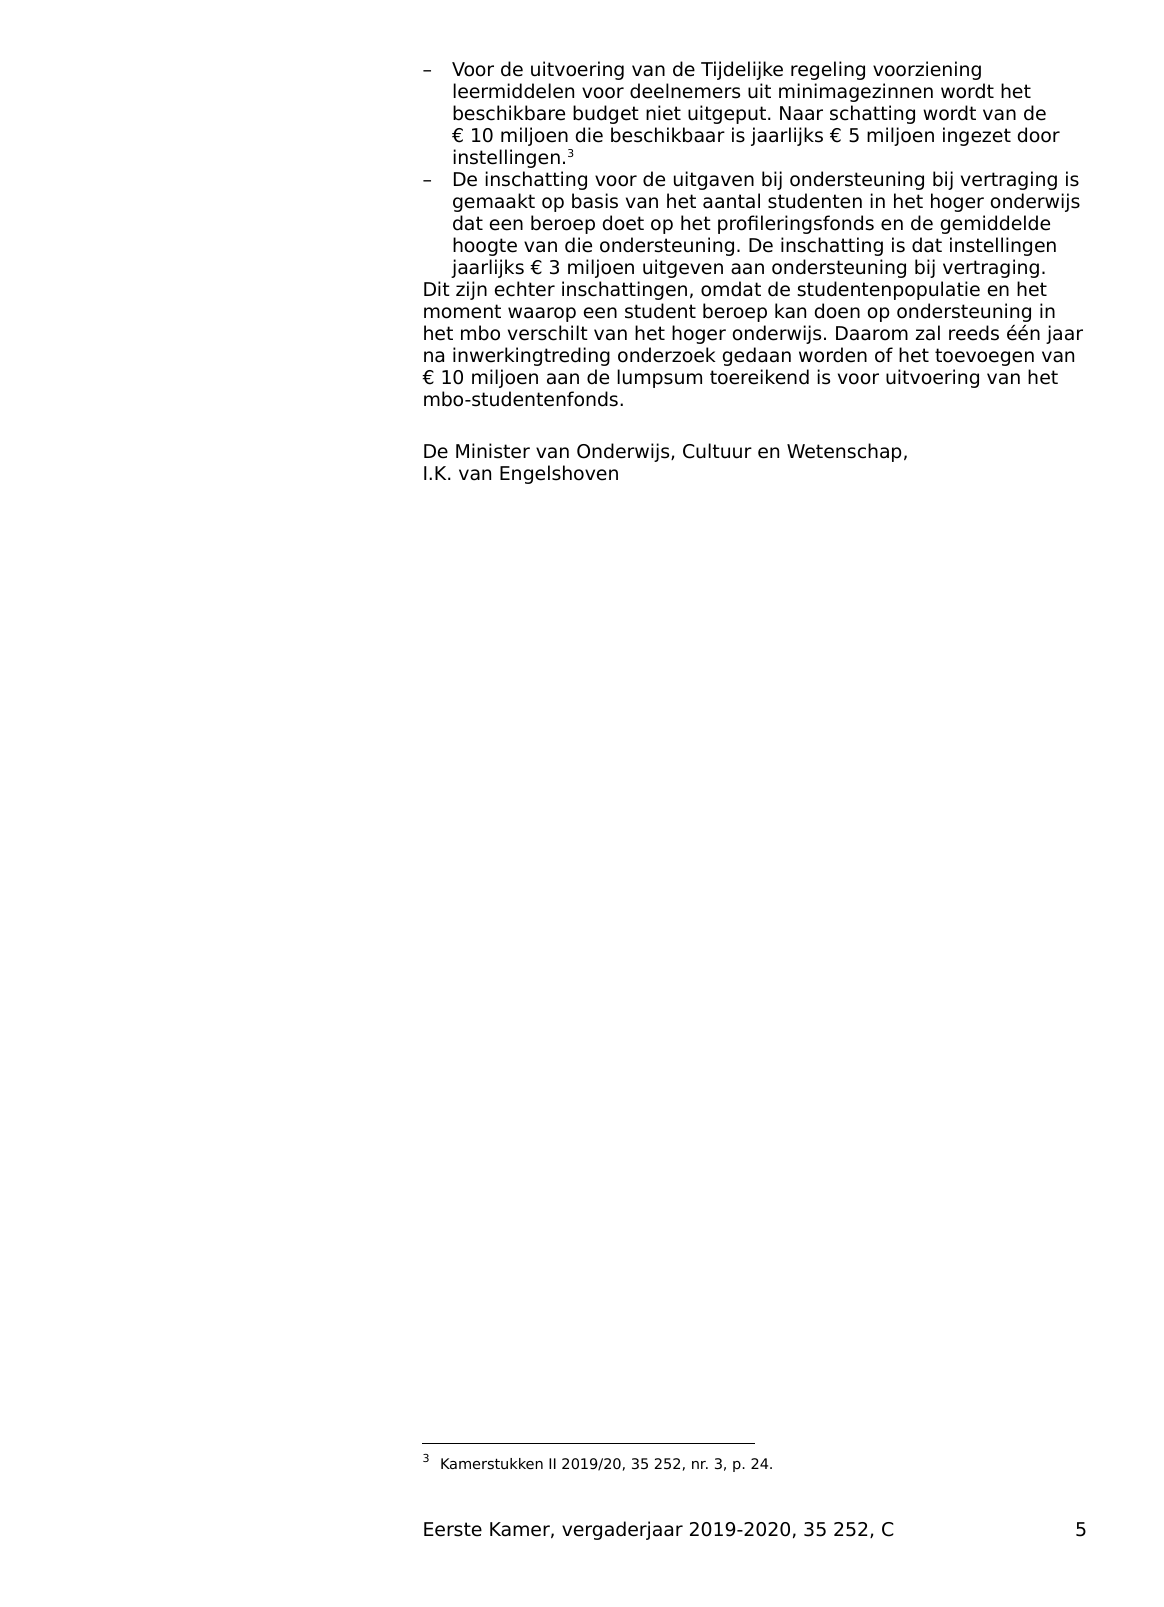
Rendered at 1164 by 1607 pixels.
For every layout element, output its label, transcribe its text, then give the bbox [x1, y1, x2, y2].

text Kamerstukken II 2019/20, 35 252, nr. 3, p. 24. [422, 1452, 1087, 1474]
text Dit zijn echter inschattingen, omdat de studentenpopulatie en het moment waarop een student beroep kan doen op ondersteuning in het mbo verschilt van het hoger onderwijs. Daarom zal reeds één jaar na inwerkingtreding onderzoek gedaan worden of het toevoegen van € 10 miljoen aan de lumpsum toereikend is voor uitvoering van het mbo-studentenfonds. [422, 279, 1087, 411]
text – De inschatting voor de uitgaven bij ondersteuning bij vertraging is gemaakt op basis van het aantal studenten in het hoger onderwijs dat een beroep doet op het profileringsfonds en de gemiddelde hoogte van die ondersteuning. De inschatting is dat instellingen jaarlijks € 3 miljoen uitgeven aan ondersteuning bij vertraging. [422, 169, 1087, 279]
text De Minister van Onderwijs, Cultuur en Wetenschap, I.K. van Engelshoven [422, 441, 1087, 485]
text – Voor de uitvoering van de Tijdelijke regeling voorziening leermiddelen voor deelnemers uit minimagezinnen wordt het beschikbare budget niet uitgeput. Naar schatting wordt van de € 10 miljoen die beschikbaar is jaarlijks € 5 miljoen ingezet door instellingen. [422, 59, 1087, 169]
